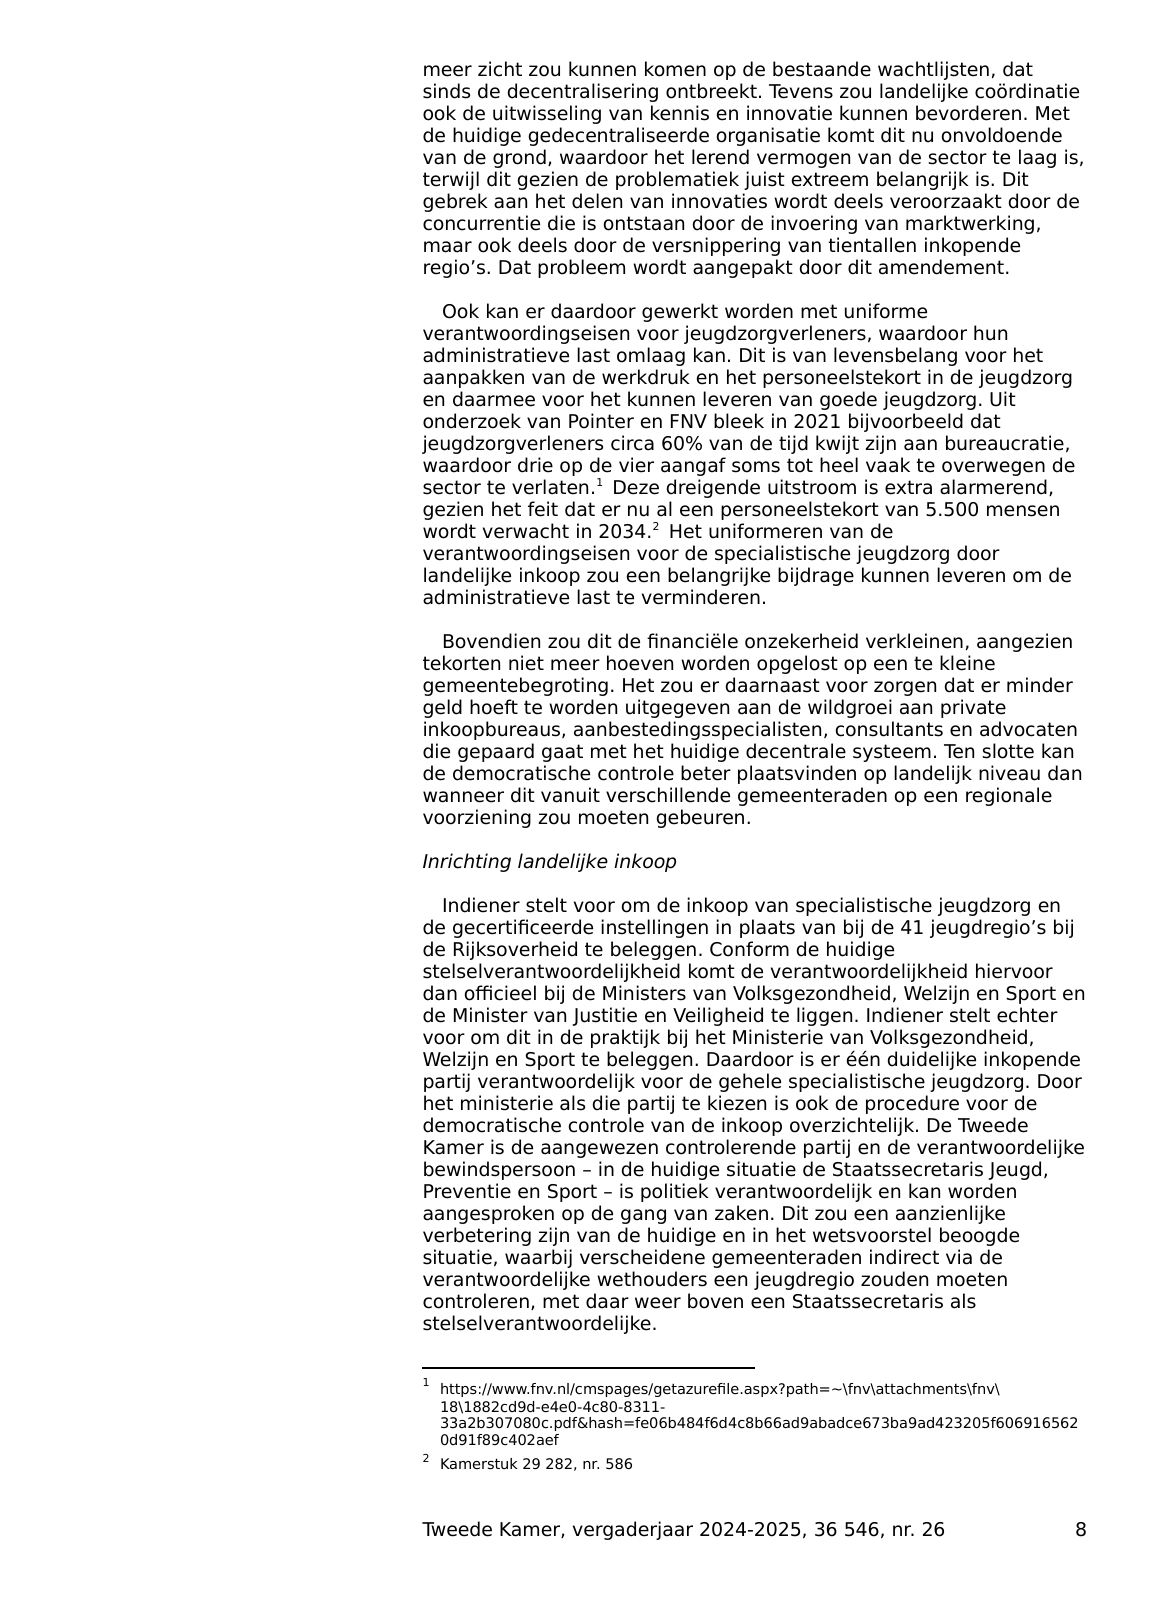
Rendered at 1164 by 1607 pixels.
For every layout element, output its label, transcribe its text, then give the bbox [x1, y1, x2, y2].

text Ook kan er daardoor gewerkt worden met uniforme verantwoordingseisen voor jeugdzorgverleners, waardoor hun administratieve last omlaag kan. Dit is van levensbelang voor het aanpakken van de werkdruk en het personeelstekort in de jeugdzorg en daarmee voor het kunnen leveren van goede jeugdzorg. Uit onderzoek van Pointer en FNV bleek in 2021 bijvoorbeeld dat jeugdzorgverleners circa 60% van de tijd kwijt zijn aan bureaucratie, waardoor drie op de vier aangaf soms tot heel vaak te overwegen de sector te verlaten. Deze dreigende uitstroom is extra alarmerend, gezien het feit dat er nu al een personeelstekort van 5.500 mensen wordt verwacht in 2034. Het uniformeren van de verantwoordingseisen voor de specialistische jeugdzorg door landelijke inkoop zou een belangrijke bijdrage kunnen leveren om de administratieve last te verminderen. [422, 301, 1087, 609]
text Kamerstuk 29 282, nr. 586 [422, 1452, 1087, 1474]
subtitle Inrichting landelijke inkoop [422, 851, 1087, 873]
text Indiener stelt voor om de inkoop van specialistische jeugdzorg en de gecertificeerde instellingen in plaats van bij de 41 jeugdregio’s bij de Rijksoverheid te beleggen. Conform de huidige stelselverantwoordelijkheid komt de verantwoordelijkheid hiervoor dan officieel bij de Ministers van Volksgezondheid, Welzijn en Sport en de Minister van Justitie en Veiligheid te liggen. Indiener stelt echter voor om dit in de praktijk bij het Ministerie van Volksgezondheid, Welzijn en Sport te beleggen. Daardoor is er één duidelijke inkopende partij verantwoordelijk voor de gehele specialistische jeugdzorg. Door het ministerie als die partij te kiezen is ook de procedure voor de democratische controle van de inkoop overzichtelijk. De Tweede Kamer is de aangewezen controlerende partij en de verantwoordelijke bewindspersoon – in de huidige situatie de Staatssecretaris Jeugd, Preventie en Sport – is politiek verantwoordelijk en kan worden aangesproken op de gang van zaken. Dit zou een aanzienlijke verbetering zijn van de huidige en in het wetsvoorstel beoogde situatie, waarbij verscheidene gemeenteraden indirect via de verantwoordelijke wethouders een jeugdregio zouden moeten controleren, met daar weer boven een Staatssecretaris als stelselverantwoordelijke. [422, 895, 1087, 1335]
text Bovendien zou dit de financiële onzekerheid verkleinen, aangezien tekorten niet meer hoeven worden opgelost op een te kleine gemeentebegroting. Het zou er daarnaast voor zorgen dat er minder geld hoeft te worden uitgegeven aan de wildgroei aan private inkoopbureaus, aanbestedingsspecialisten, consultants en advocaten die gepaard gaat met het huidige decentrale systeem. Ten slotte kan de democratische controle beter plaatsvinden op landelijk niveau dan wanneer dit vanuit verschillende gemeenteraden op een regionale voorziening zou moeten gebeuren. [422, 631, 1087, 829]
text https://www.fnv.nl/cmspages/getazurefile.aspx?path=~\fnv\attachments\fnv\18\1882cd9d-e4e0-4c80-8311-33a2b307080c.pdf&hash=fe06b484f6d4c8b66ad9abadce673ba9ad423205f6069165620d91f89c402aef [422, 1377, 1087, 1449]
text meer zicht zou kunnen komen op de bestaande wachtlijsten, dat sinds de decentralisering ontbreekt. Tevens zou landelijke coördinatie ook de uitwisseling van kennis en innovatie kunnen bevorderen. Met de huidige gedecentraliseerde organisatie komt dit nu onvoldoende van de grond, waardoor het lerend vermogen van de sector te laag is, terwijl dit gezien de problematiek juist extreem belangrijk is. Dit gebrek aan het delen van innovaties wordt deels veroorzaakt door de concurrentie die is ontstaan door de invoering van marktwerking, maar ook deels door de versnippering van tientallen inkopende regio’s. Dat probleem wordt aangepakt door dit amendement. [422, 59, 1087, 279]
